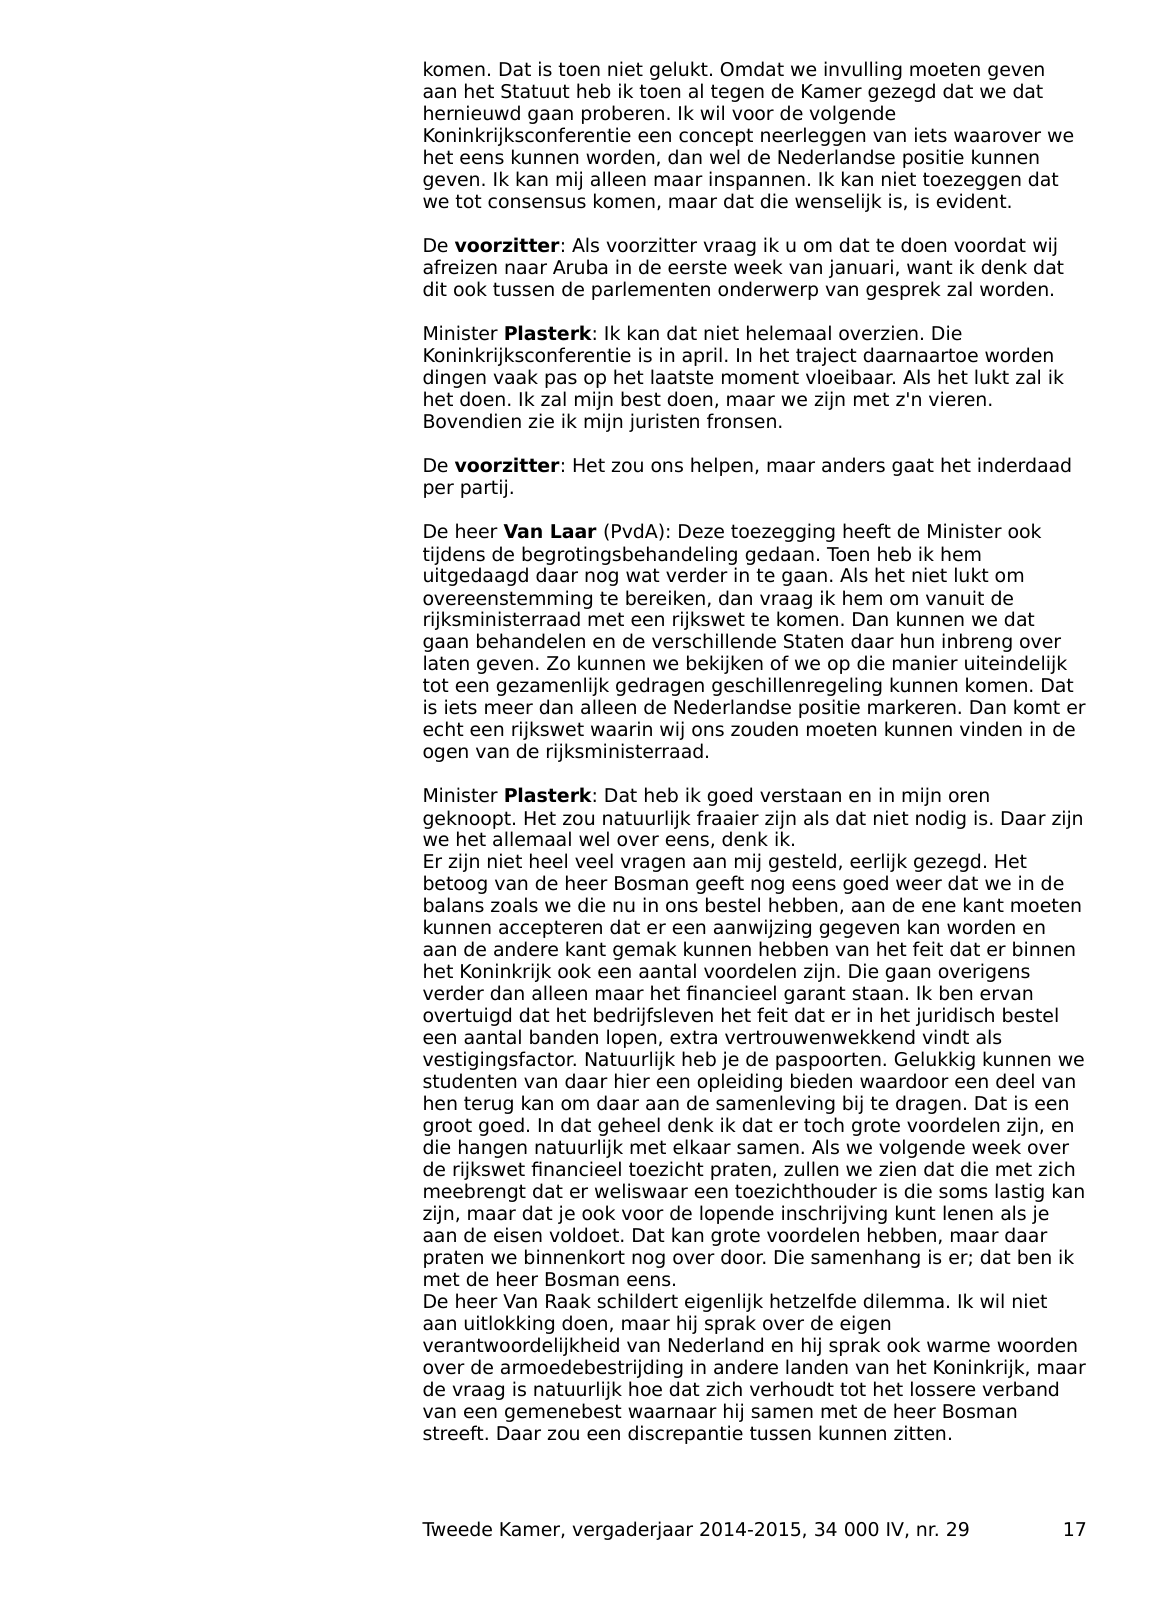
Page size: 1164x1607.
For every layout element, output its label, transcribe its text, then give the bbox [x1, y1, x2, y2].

text De heer Van Laar (PvdA): Deze toezegging heeft de Minister ook tijdens de begrotingsbehandeling gedaan. Toen heb ik hem uitgedaagd daar nog wat verder in te gaan. Als het niet lukt om overeenstemming te bereiken, dan vraag ik hem om vanuit de rijksministerraad met een rijkswet te komen. Dan kunnen we dat gaan behandelen en de verschillende Staten daar hun inbreng over laten geven. Zo kunnen we bekijken of we op die manier uiteindelijk tot een gezamenlijk gedragen geschillenregeling kunnen komen. Dat is iets meer dan alleen de Nederlandse positie markeren. Dan komt er echt een rijkswet waarin wij ons zouden moeten kunnen vinden in de ogen van de rijksministerraad. [422, 521, 1087, 763]
text De heer Van Raak schildert eigenlijk hetzelfde dilemma. Ik wil niet aan uitlokking doen, maar hij sprak over de eigen verantwoordelijkheid van Nederland en hij sprak ook warme woorden over de armoedebestrijding in andere landen van het Koninkrijk, maar de vraag is natuurlijk hoe dat zich verhoudt tot het lossere verband van een gemenebest waarnaar hij samen met de heer Bosman streeft. Daar zou een discrepantie tussen kunnen zitten. [422, 1291, 1087, 1445]
text Er zijn niet heel veel vragen aan mij gesteld, eerlijk gezegd. Het betoog van de heer Bosman geeft nog eens goed weer dat we in de balans zoals we die nu in ons bestel hebben, aan de ene kant moeten kunnen accepteren dat er een aanwijzing gegeven kan worden en aan de andere kant gemak kunnen hebben van het feit dat er binnen het Koninkrijk ook een aantal voordelen zijn. Die gaan overigens verder dan alleen maar het financieel garant staan. Ik ben ervan overtuigd dat het bedrijfsleven het feit dat er in het juridisch bestel een aantal banden lopen, extra vertrouwenwekkend vindt als vestigingsfactor. Natuurlijk heb je de paspoorten. Gelukkig kunnen we studenten van daar hier een opleiding bieden waardoor een deel van hen terug kan om daar aan de samenleving bij te dragen. Dat is een groot goed. In dat geheel denk ik dat er toch grote voordelen zijn, en die hangen natuurlijk met elkaar samen. Als we volgende week over de rijkswet financieel toezicht praten, zullen we zien dat die met zich meebrengt dat er weliswaar een toezichthouder is die soms lastig kan zijn, maar dat je ook voor de lopende inschrijving kunt lenen als je aan de eisen voldoet. Dat kan grote voordelen hebben, maar daar praten we binnenkort nog over door. Die samenhang is er; dat ben ik met de heer Bosman eens. [422, 851, 1087, 1291]
text komen. Dat is toen niet gelukt. Omdat we invulling moeten geven aan het Statuut heb ik toen al tegen de Kamer gezegd dat we dat hernieuwd gaan proberen. Ik wil voor de volgende Koninkrijksconferentie een concept neerleggen van iets waarover we het eens kunnen worden, dan wel de Nederlandse positie kunnen geven. Ik kan mij alleen maar inspannen. Ik kan niet toezeggen dat we tot consensus komen, maar dat die wenselijk is, is evident. [422, 59, 1087, 213]
text De voorzitter: Als voorzitter vraag ik u om dat te doen voordat wij afreizen naar Aruba in de eerste week van januari, want ik denk dat dit ook tussen de parlementen onderwerp van gesprek zal worden. [422, 235, 1087, 301]
text Minister Plasterk: Dat heb ik goed verstaan en in mijn oren geknoopt. Het zou natuurlijk fraaier zijn als dat niet nodig is. Daar zijn we het allemaal wel over eens, denk ik. [422, 785, 1087, 851]
text De voorzitter: Het zou ons helpen, maar anders gaat het inderdaad per partij. [422, 455, 1087, 499]
text Minister Plasterk: Ik kan dat niet helemaal overzien. Die Koninkrijksconferentie is in april. In het traject daarnaartoe worden dingen vaak pas op het laatste moment vloeibaar. Als het lukt zal ik het doen. Ik zal mijn best doen, maar we zijn met z'n vieren. Bovendien zie ik mijn juristen fronsen. [422, 323, 1087, 433]
